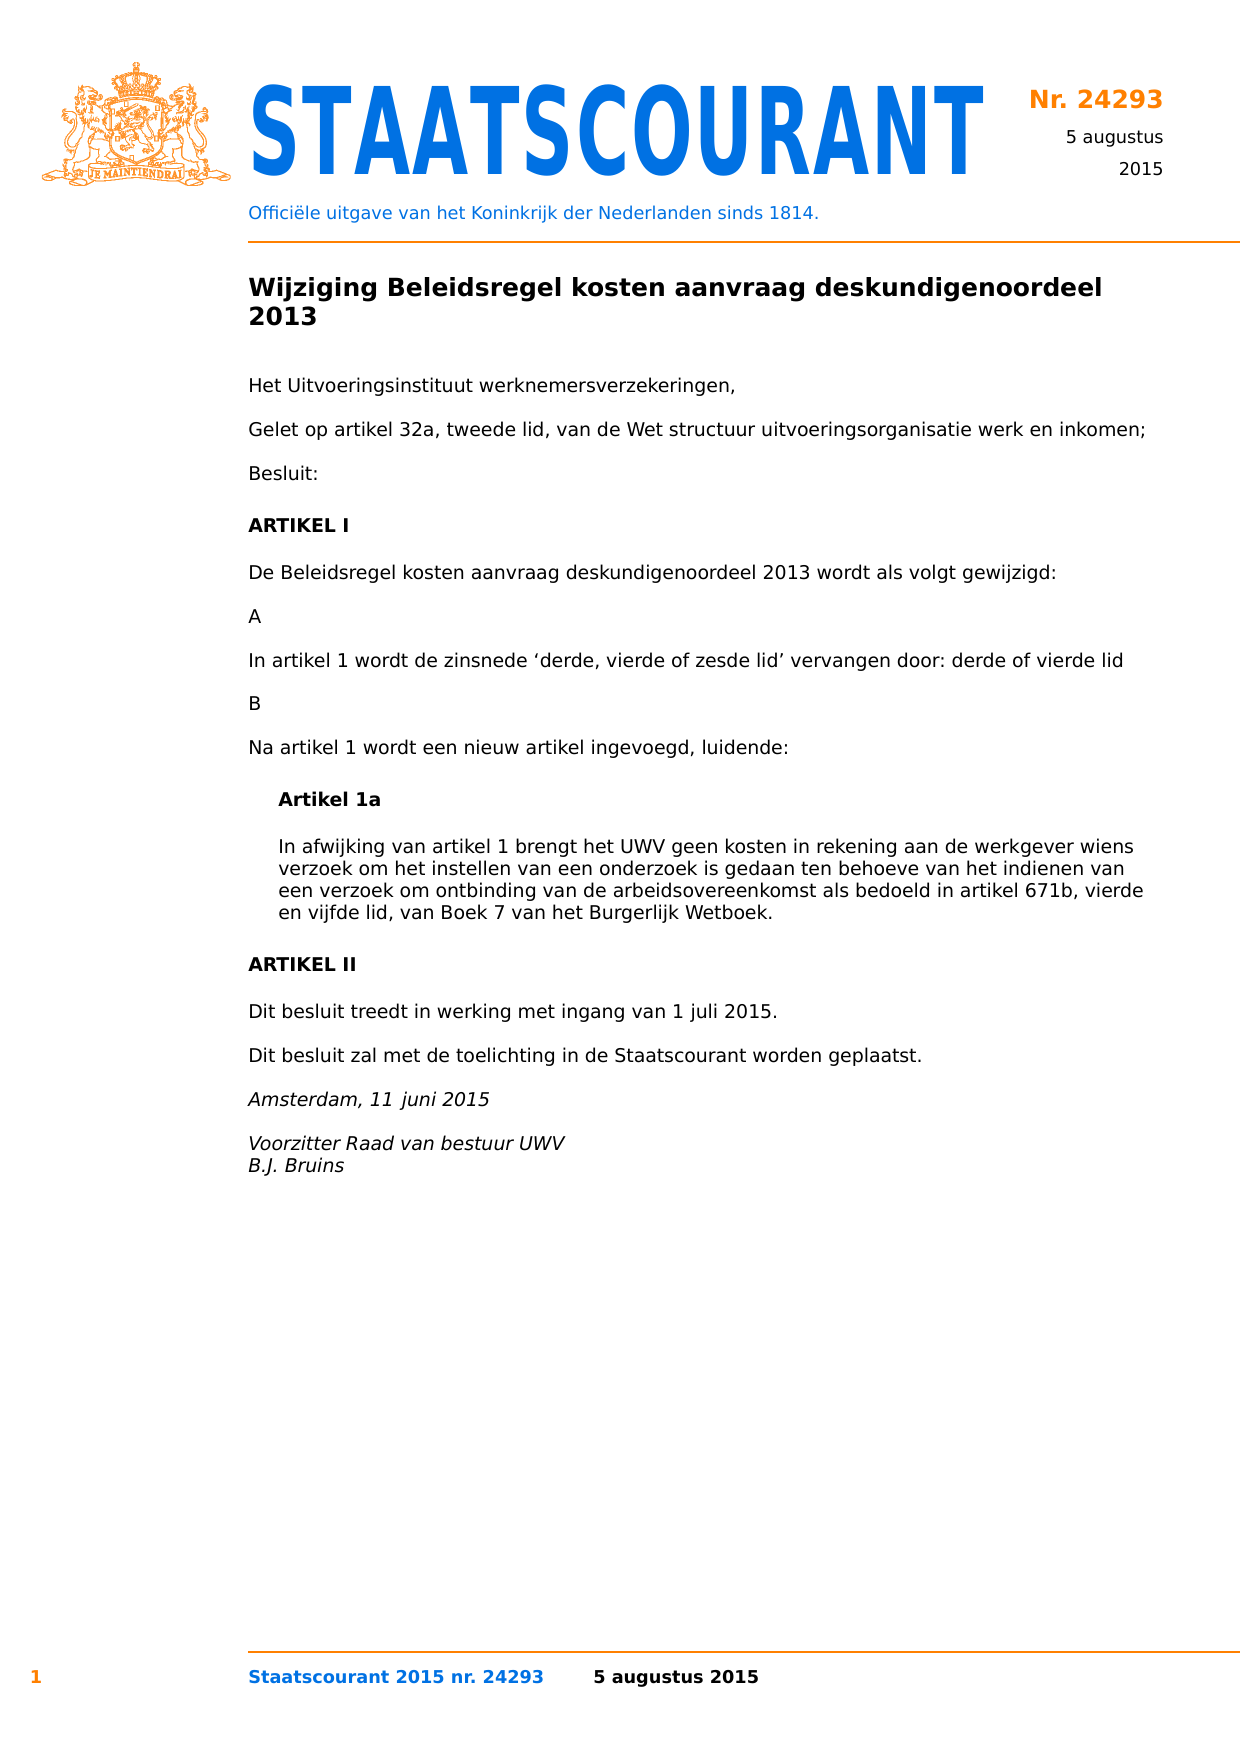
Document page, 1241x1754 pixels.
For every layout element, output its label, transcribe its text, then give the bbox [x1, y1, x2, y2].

table_header Nr. 24293 [998, 62, 1240, 121]
table_header STAATSCOURANT [248, 62, 998, 203]
subtitle Wijziging Beleidsregel kosten aanvraag deskundigenoordeel 2013 [248, 273, 1163, 331]
table_cell Officiële uitgave van het Koninkrijk der Nederlanden sinds 1814. [248, 203, 1240, 241]
text Na artikel 1 wordt een nieuw artikel ingevoegd, luidende: [248, 737, 1163, 759]
text Amsterdam, 11 juni 2015 [248, 1089, 1163, 1111]
text A [248, 606, 1163, 628]
text Besluit: [248, 463, 1163, 485]
text In afwijking van artikel 1 brengt het UWV geen kosten in rekening aan de werkgever wiens verzoek om het instellen van een onderzoek is gedaan ten behoeve van het indienen van een verzoek om ontbinding van de arbeidsovereenkomst als bedoeld in artikel 671b, vierde en vijfde lid, van Boek 7 van het Burgerlijk Wetboek. [278, 836, 1163, 924]
subtitle ARTIKEL I [248, 515, 1163, 537]
text B [248, 693, 1163, 715]
subtitle ARTIKEL II [248, 954, 1163, 976]
table_cell 5 augustus [998, 121, 1240, 153]
text Voorzitter Raad van bestuur UWV B.J. Bruins [248, 1133, 1163, 1177]
text Het Uitvoeringsinstituut werknemersverzekeringen, [248, 375, 1163, 397]
text De Beleidsregel kosten aanvraag deskundigenoordeel 2013 wordt als volgt gewijzigd: [248, 562, 1163, 584]
text Dit besluit treedt in werking met ingang van 1 juli 2015. [248, 1001, 1163, 1023]
text Dit besluit zal met de toelichting in de Staatscourant worden geplaatst. [248, 1045, 1163, 1067]
text In artikel 1 wordt de zinsnede ‘derde, vierde of zesde lid’ vervangen door: derde of vierde lid [248, 649, 1163, 671]
subtitle Artikel 1a [278, 789, 1163, 811]
table_cell 2015 [998, 153, 1240, 203]
table_header [25, 62, 248, 241]
text Gelet op artikel 32a, tweede lid, van de Wet structuur uitvoeringsorganisatie werk en inkomen; [248, 419, 1163, 441]
picture [41, 62, 231, 186]
